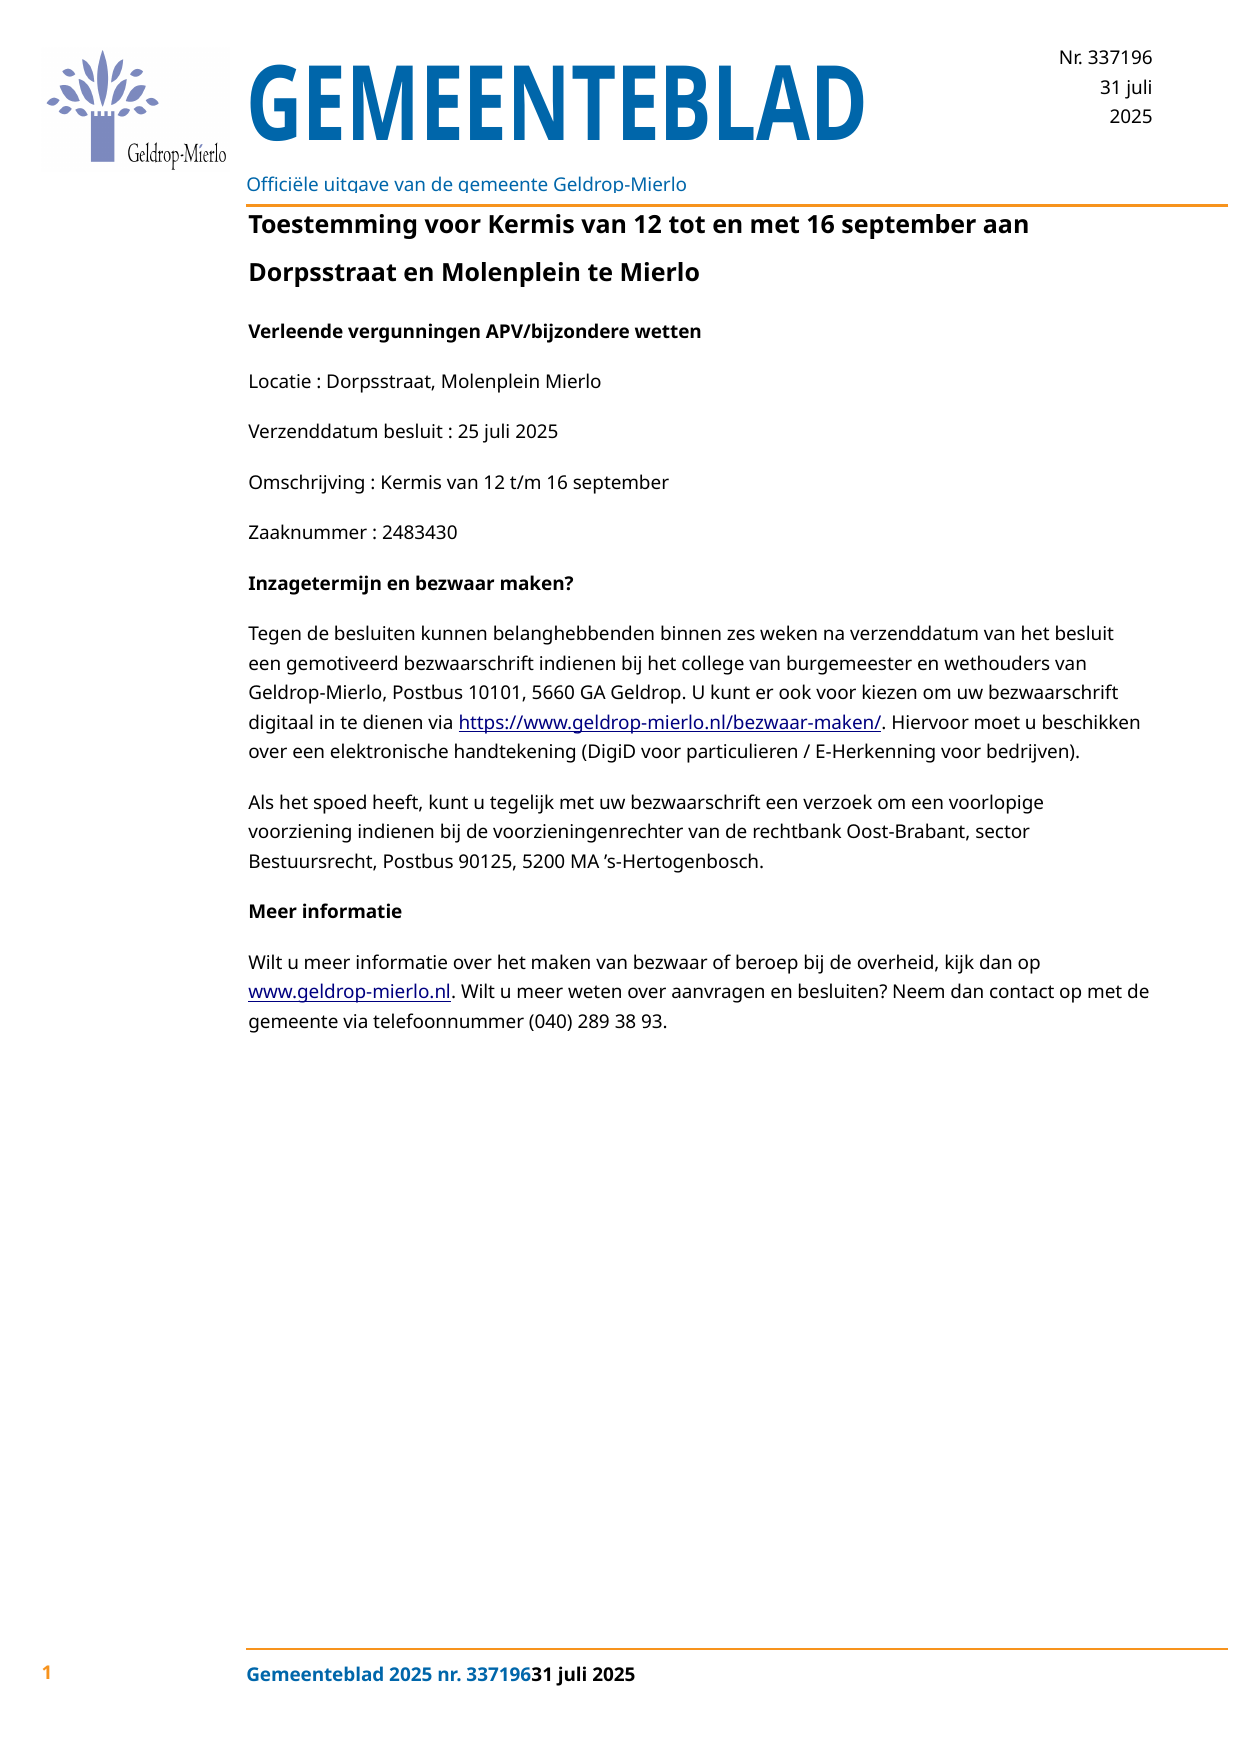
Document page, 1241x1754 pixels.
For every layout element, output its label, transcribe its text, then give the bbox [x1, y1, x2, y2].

text Meer informatie [248, 899, 1152, 924]
text Toestemming voor Kermis van 12 tot en met 16 september aan Dorpsstraat en Molenplein te Mierlo [248, 207, 1152, 288]
text Als het spoed heeft, kunt u tegelijk met uw bezwaarschrift een verzoek om een voorlopige voorziening indienen bij de voorzieningenrechter van de rechtbank Oost-Brabant, sector Bestuursrecht, Postbus 90125, 5200 MA ’s-Hertogenbosch. [248, 789, 1152, 874]
text Verleende vergunningen APV/bijzondere wetten [248, 318, 1152, 344]
text Locatie : Dorpsstraat, Molenplein Mierlo [248, 368, 1152, 394]
text Omschrijving : Kermis van 12 t/m 16 september [248, 469, 1152, 495]
text Verzenddatum besluit : 25 juli 2025 [248, 419, 1152, 444]
text Inzagetermijn en bezwaar maken? [248, 570, 1152, 596]
text Wilt u meer informatie over het maken van bezwaar of beroep bij de overheid, kijk dan op www.geldrop-mierlo.nl. Wilt u meer weten over aanvragen en besluiten? Neem dan contact op met de gemeente via telefoonnummer (040) 289 38 93. [248, 949, 1152, 1034]
picture [41, 47, 231, 172]
text Zaaknummer : 2483430 [248, 519, 1152, 545]
text Tegen de besluiten kunnen belanghebbenden binnen zes weken na verzenddatum van het besluit een gemotiveerd bezwaarschrift indienen bij het college van burgemeester en wethouders van Geldrop-Mierlo, Postbus 10101, 5660 GA Geldrop. U kunt er ook voor kiezen om uw bezwaarschrift digitaal in te dienen via https://www.geldrop-mierlo.nl/bezwaar-maken/. Hiervoor moet u beschikken over een elektronische handtekening (DigiD voor particulieren / E-Herkenning voor bedrijven). [248, 620, 1152, 764]
